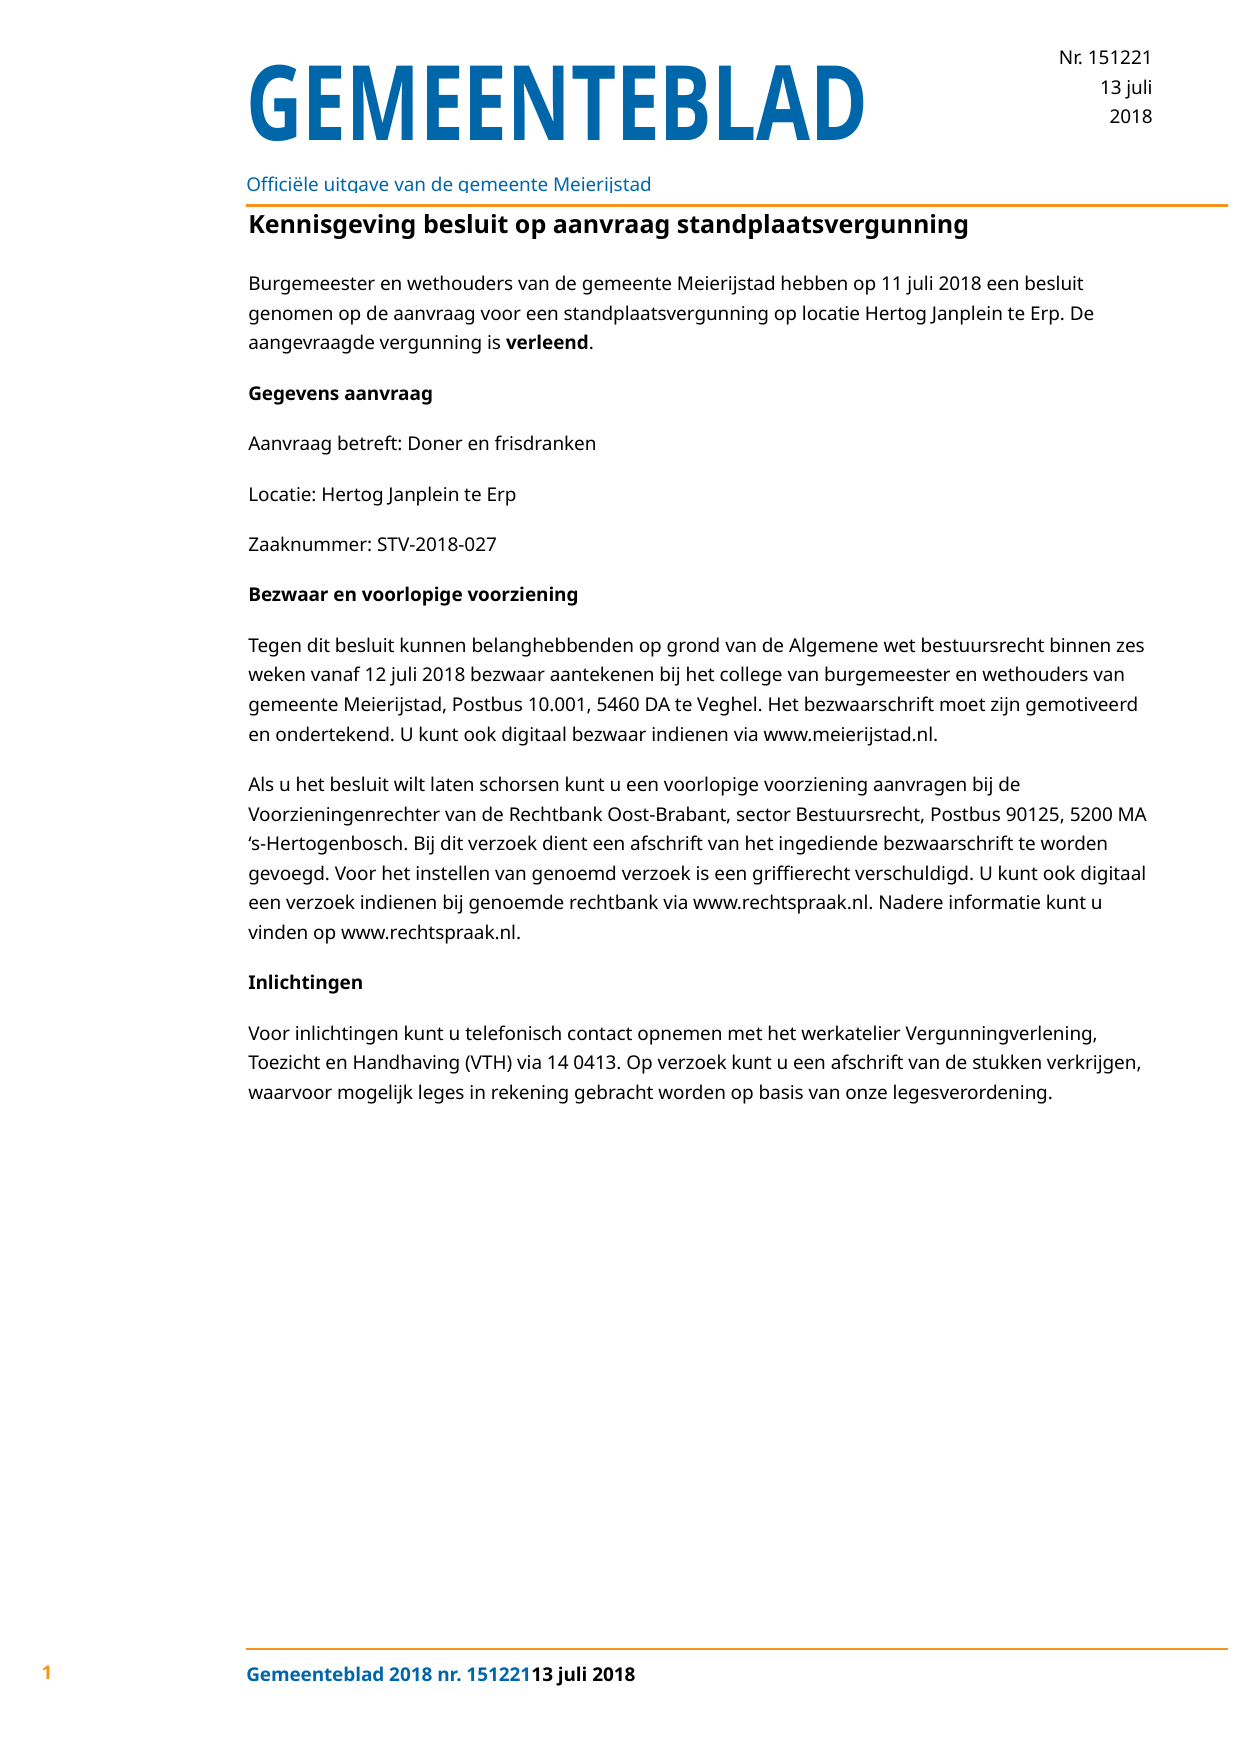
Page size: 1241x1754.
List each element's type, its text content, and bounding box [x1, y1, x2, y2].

text Locatie: Hertog Janplein te Erp [248, 481, 1152, 506]
text Tegen dit besluit kunnen belanghebbenden op grond van de Algemene wet bestuursrecht binnen zes weken vanaf 12 juli 2018 bezwaar aantekenen bij het college van burgemeester en wethouders van gemeente Meierijstad, Postbus 10.001, 5460 DA te Veghel. Het bezwaarschrift moet zijn gemotiveerd en ondertekend. U kunt ook digitaal bezwaar indienen via www.meierijstad.nl. [248, 632, 1152, 746]
picture [41, 47, 231, 172]
text Inlichtingen [248, 969, 1152, 995]
text Aanvraag betreft: Doner en frisdranken [248, 430, 1152, 456]
text Gegevens aanvraag [248, 380, 1152, 406]
text Bezwaar en voorlopige voorziening [248, 582, 1152, 607]
text Kennisgeving besluit op aanvraag standplaatsvergunning [248, 207, 1152, 241]
text Als u het besluit wilt laten schorsen kunt u een voorlopige voorziening aanvragen bij de Voorzieningenrechter van de Rechtbank Oost-Brabant, sector Bestuursrecht, Postbus 90125, 5200 MA ‘s-Hertogenbosch. Bij dit verzoek dient een afschrift van het ingediende bezwaarschrift te worden gevoegd. Voor het instellen van genoemd verzoek is een griffierecht verschuldigd. U kunt ook digitaal een verzoek indienen bij genoemde rechtbank via www.rechtspraak.nl. Nadere informatie kunt u vinden op www.rechtspraak.nl. [248, 771, 1152, 945]
text Voor inlichtingen kunt u telefonisch contact opnemen met het werkatelier Vergunningverlening, Toezicht en Handhaving (VTH) via 14 0413. Op verzoek kunt u een afschrift van de stukken verkrijgen, waarvoor mogelijk leges in rekening gebracht worden op basis van onze legesverordening. [248, 1020, 1152, 1105]
text Burgemeester en wethouders van de gemeente Meierijstad hebben op 11 juli 2018 een besluit genomen op de aanvraag voor een standplaatsvergunning op locatie Hertog Janplein te Erp. De aangevraagde vergunning is verleend. [248, 270, 1152, 355]
text Zaaknummer: STV-2018-027 [248, 531, 1152, 557]
